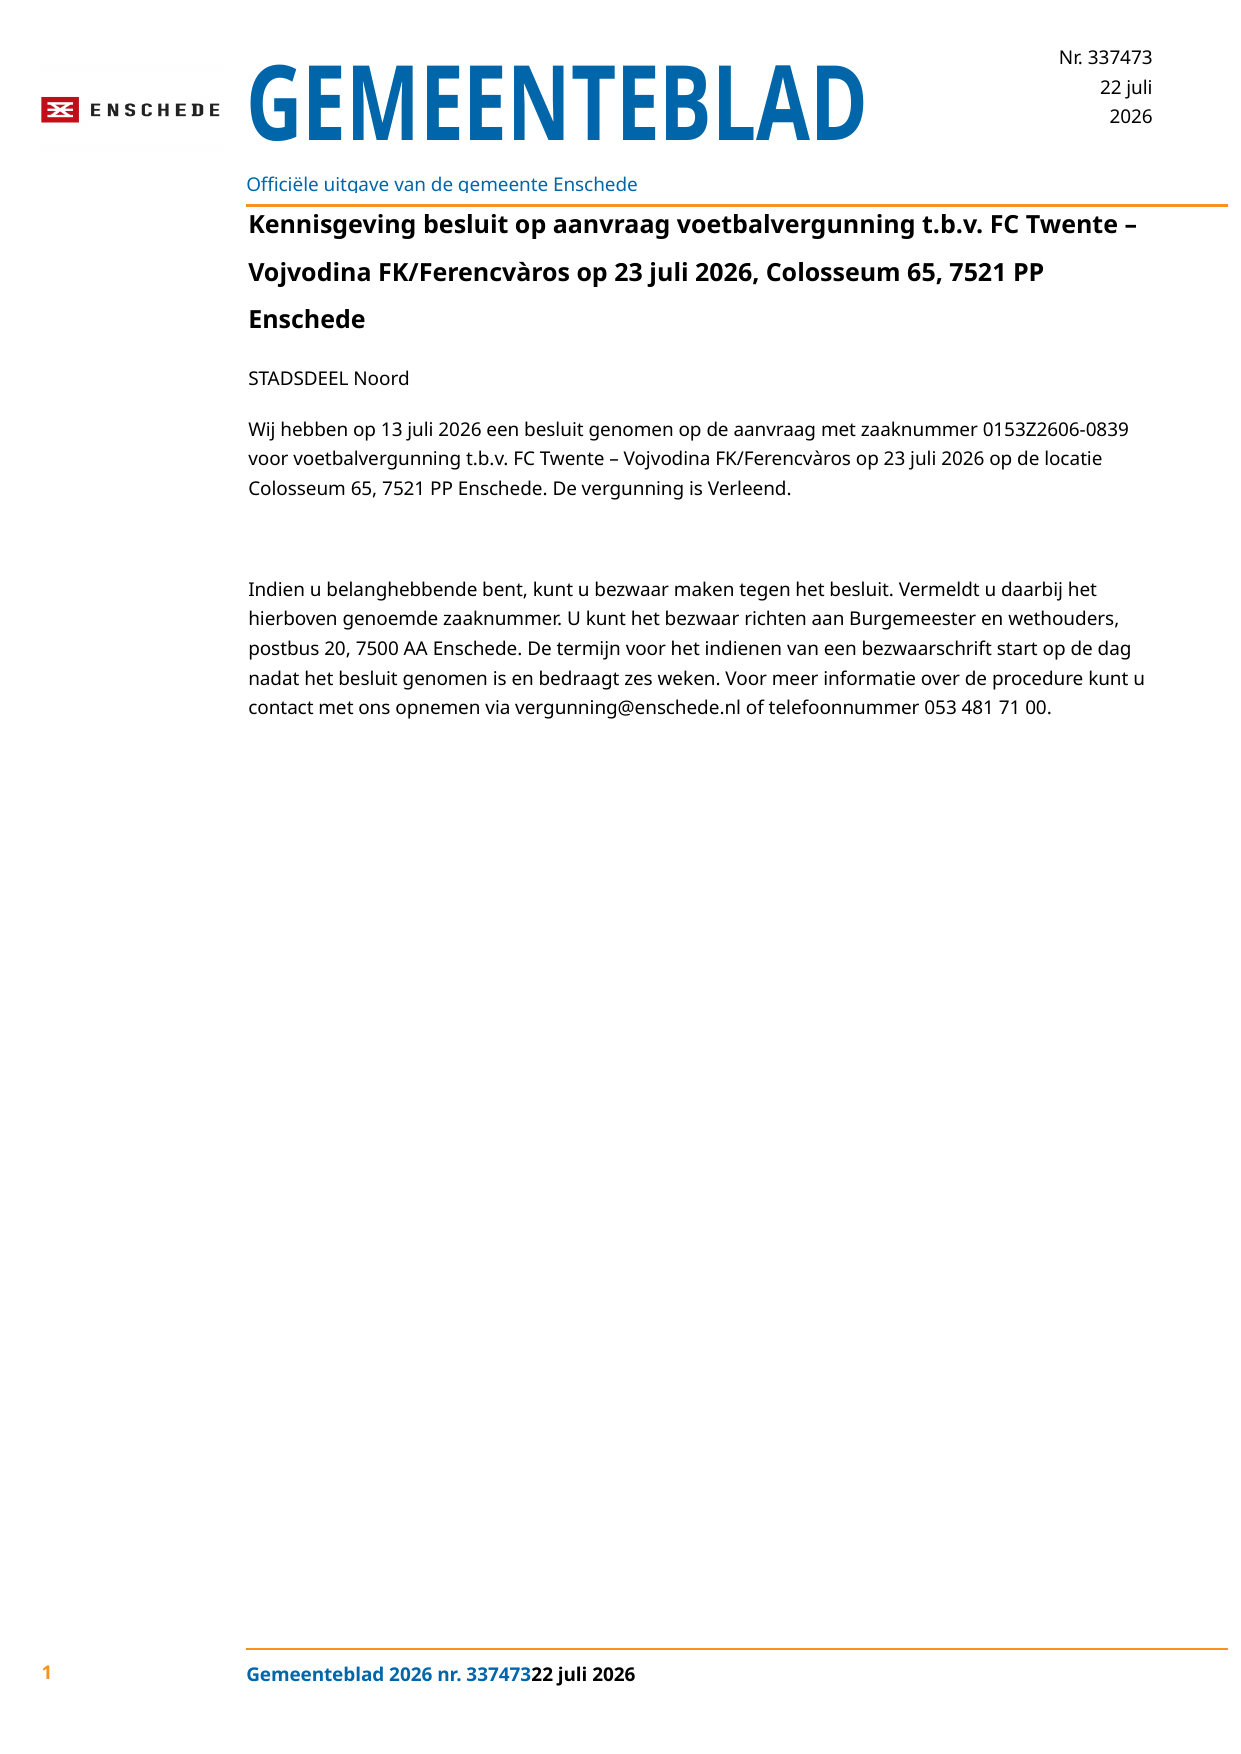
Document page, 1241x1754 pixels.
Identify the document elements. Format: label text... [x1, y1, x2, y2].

text Indien u belanghebbende bent, kunt u bezwaar maken tegen het besluit. Vermeldt u daarbij het hierboven genoemde zaaknummer. U kunt het bezwaar richten aan Burgemeester en wethouders, postbus 20, 7500 AA Enschede. De termijn voor het indienen van een bezwaarschrift start op de dag nadat het besluit genomen is en bedraagt zes weken. Voor meer informatie over de procedure kunt u contact met ons opnemen via vergunning@enschede.nl of telefoonnummer 053 481 71 00. [248, 576, 1152, 720]
text STADSDEEL Noord [248, 366, 1152, 391]
picture [41, 47, 231, 172]
text Wij hebben op 13 juli 2026 een besluit genomen op de aanvraag met zaaknummer 0153Z2606-0839 voor voetbalvergunning t.b.v. FC Twente – Vojvodina FK/Ferencvàros op 23 juli 2026 op de locatie Colosseum 65, 7521 PP Enschede. De vergunning is Verleend. [248, 416, 1152, 501]
text Kennisgeving besluit op aanvraag voetbalvergunning t.b.v. FC Twente – Vojvodina FK/Ferencvàros op 23 juli 2026, Colosseum 65, 7521 PP Enschede [248, 207, 1152, 336]
